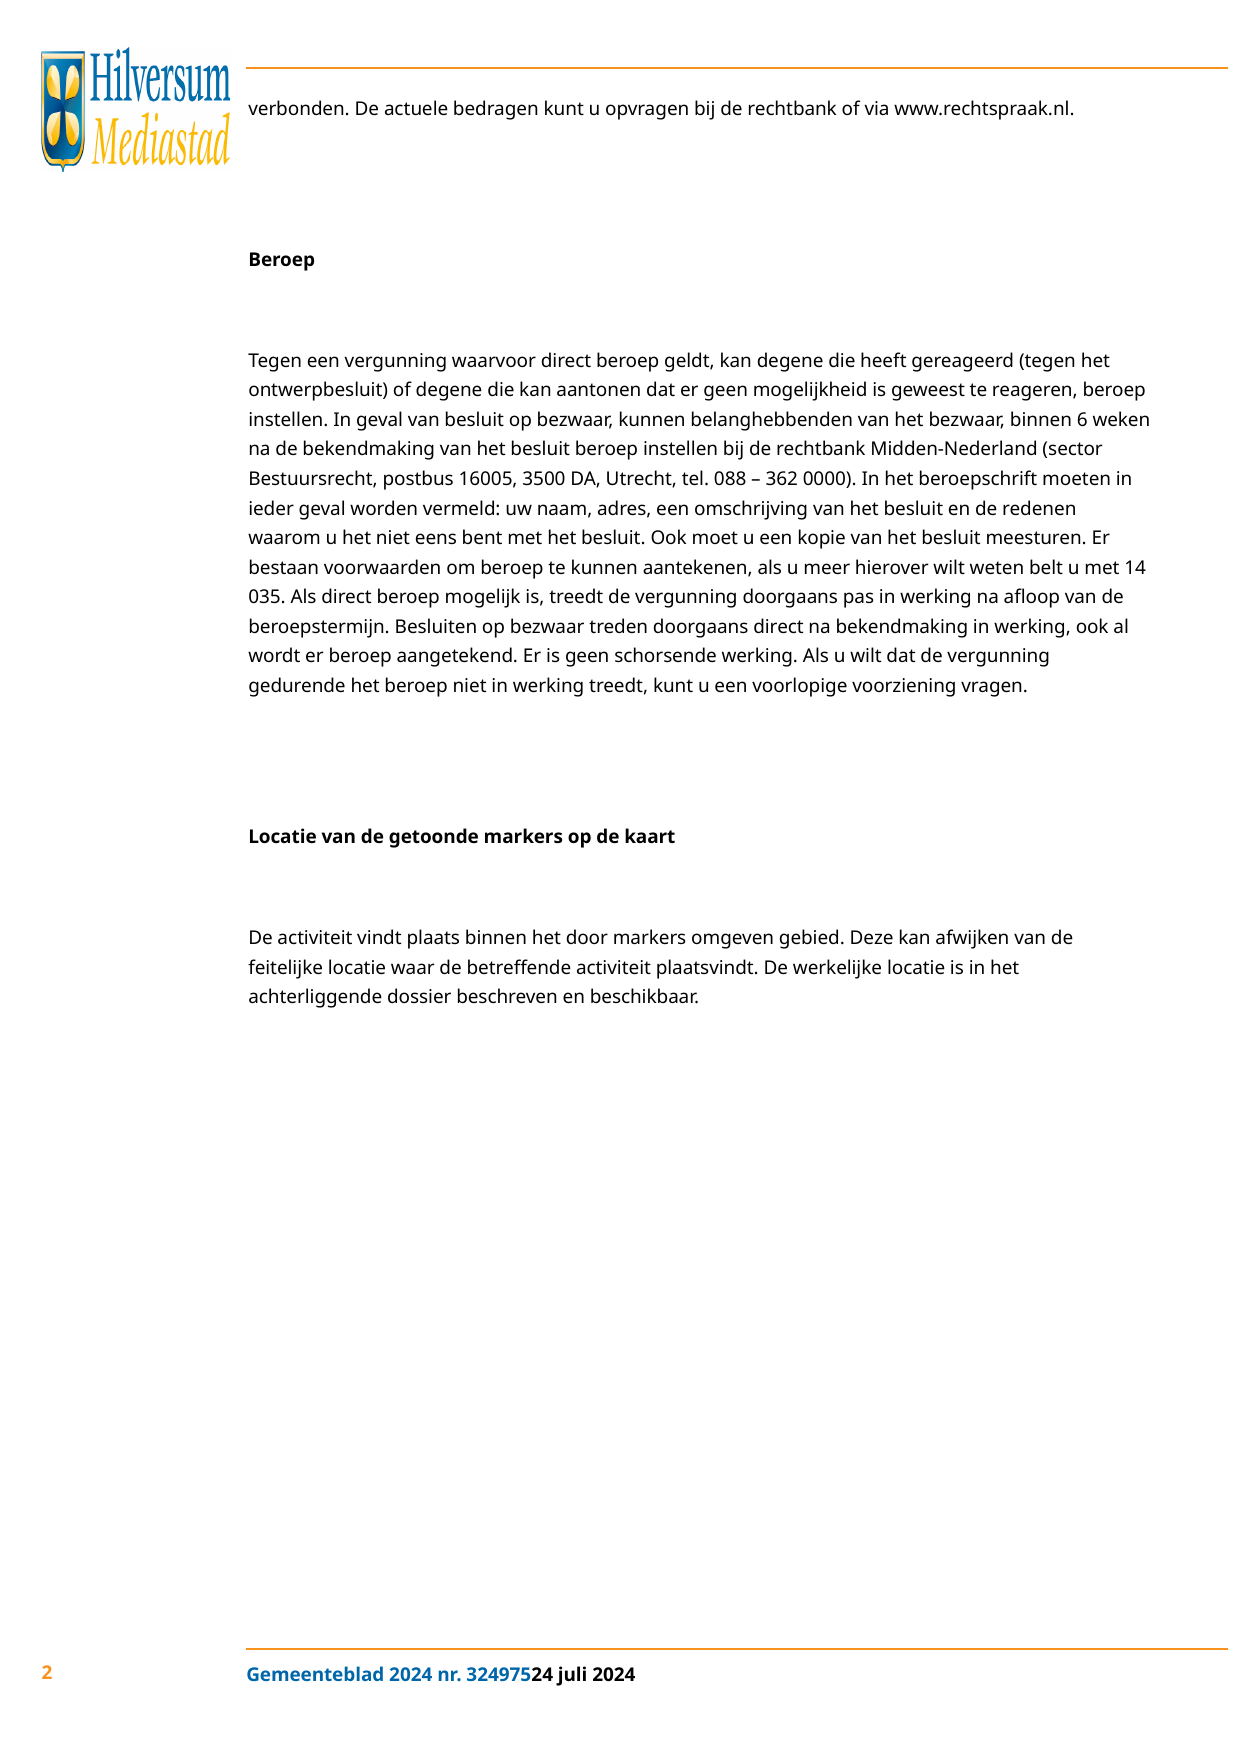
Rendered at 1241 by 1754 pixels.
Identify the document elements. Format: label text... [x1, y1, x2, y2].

picture [41, 47, 231, 172]
text verbonden. De actuele bedragen kunt u opvragen bij de rechtbank of via www.rechtspraak.nl. [248, 95, 1152, 121]
text De activiteit vindt plaats binnen het door markers omgeven gebied. Deze kan afwijken van de feitelijke locatie waar de betreffende activiteit plaatsvindt. De werkelijke locatie is in het achterliggende dossier beschreven en beschikbaar. [248, 924, 1152, 1009]
text Beroep [248, 246, 1152, 272]
text Tegen een vergunning waarvoor direct beroep geldt, kan degene die heeft gereageerd (tegen het ontwerpbesluit) of degene die kan aantonen dat er geen mogelijkheid is geweest te reageren, beroep instellen. In geval van besluit op bezwaar, kunnen belanghebbenden van het bezwaar, binnen 6 weken na de bekendmaking van het besluit beroep instellen bij de rechtbank Midden-Nederland (sector Bestuursrecht, postbus 16005, 3500 DA, Utrecht, tel. 088 – 362 0000). In het beroepschrift moeten in ieder geval worden vermeld: uw naam, adres, een omschrijving van het besluit en de redenen waarom u het niet eens bent met het besluit. Ook moet u een kopie van het besluit meesturen. Er bestaan voorwaarden om beroep te kunnen aantekenen, als u meer hierover wilt weten belt u met 14 035. Als direct beroep mogelijk is, treedt de vergunning doorgaans pas in werking na afloop van de beroepstermijn. Besluiten op bezwaar treden doorgaans direct na bekendmaking in werking, ook al wordt er beroep aangetekend. Er is geen schorsende werking. Als u wilt dat de vergunning gedurende het beroep niet in werking treedt, kunt u een voorlopige voorziening vragen. [248, 347, 1152, 698]
text Locatie van de getoonde markers op de kaart [248, 823, 1152, 849]
